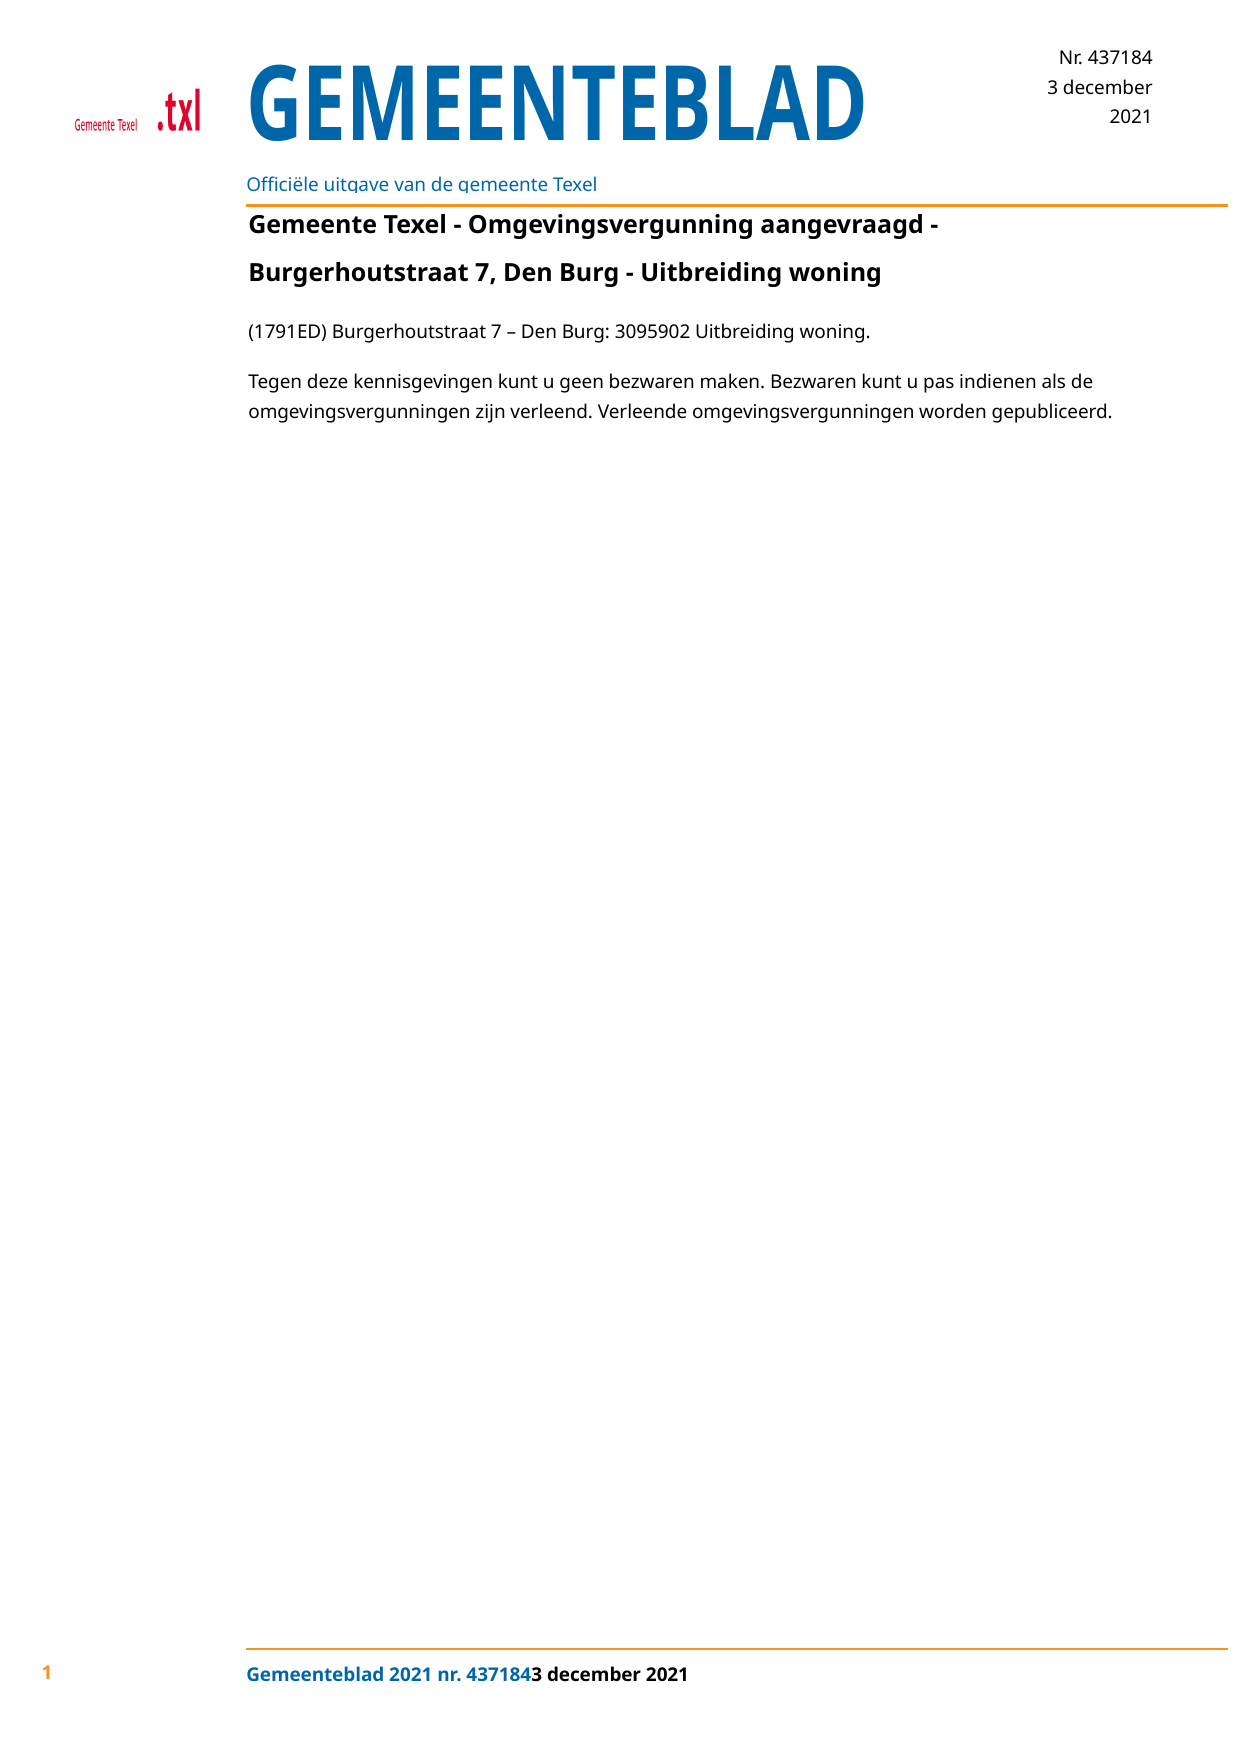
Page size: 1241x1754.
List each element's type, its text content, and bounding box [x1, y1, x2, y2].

text Tegen deze kennisgevingen kunt u geen bezwaren maken. Bezwaren kunt u pas indienen als de omgevingsvergunningen zijn verleend. Verleende omgevingsvergunningen worden gepubliceerd. [248, 368, 1152, 424]
text Gemeente Texel - Omgevingsvergunning aangevraagd - Burgerhoutstraat 7, Den Burg - Uitbreiding woning [248, 207, 1152, 288]
picture [41, 47, 231, 172]
text (1791ED) Burgerhoutstraat 7 – Den Burg: 3095902 Uitbreiding woning. [248, 318, 1152, 344]
